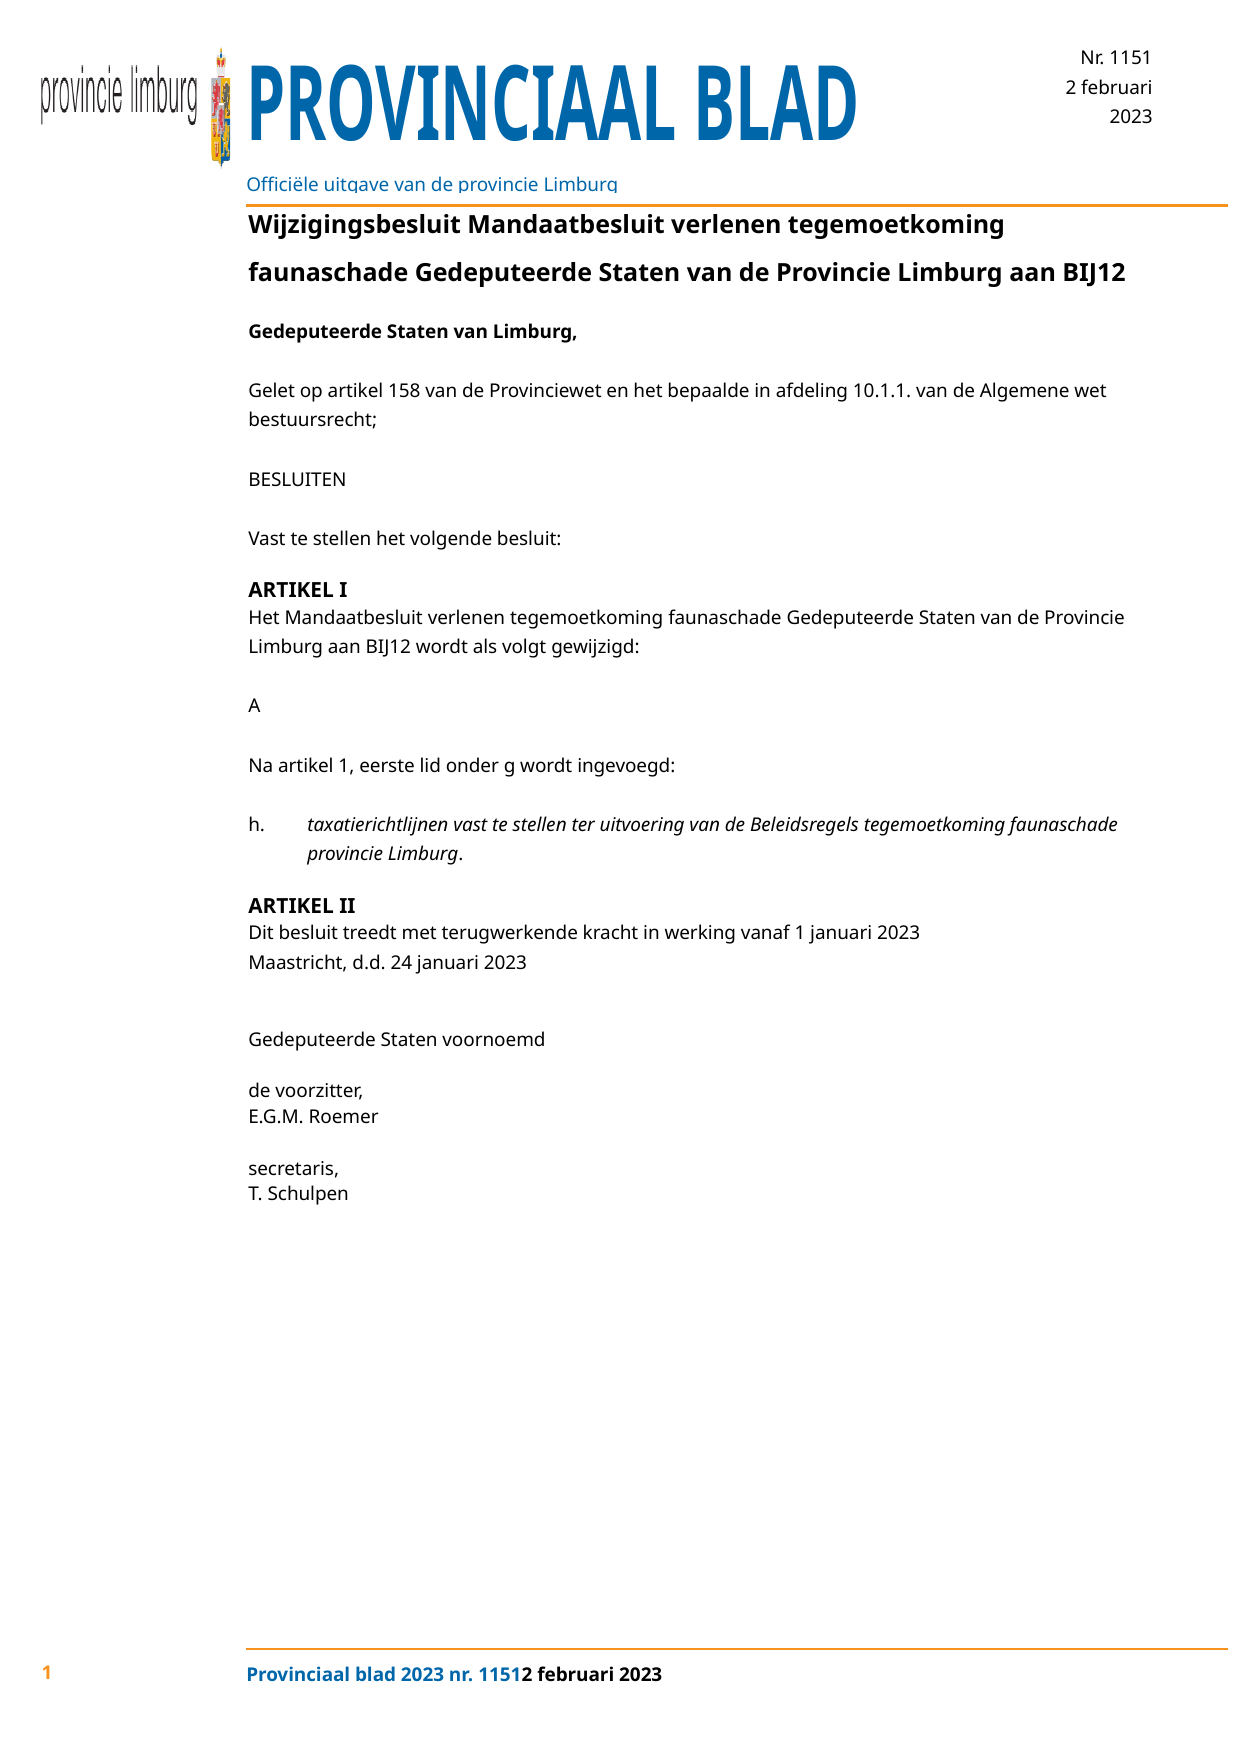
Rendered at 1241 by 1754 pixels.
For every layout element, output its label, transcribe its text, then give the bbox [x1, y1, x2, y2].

text Gedeputeerde Staten voornoemd [248, 1026, 1152, 1052]
text E.G.M. Roemer [248, 1103, 1152, 1129]
text Vast te stellen het volgende besluit: [248, 525, 1152, 551]
text ARTIKEL I [248, 575, 1152, 604]
text T. Schulpen [248, 1181, 1152, 1206]
list taxatierichtlijnen vast te stellen ter uitvoering van de Beleidsregels tegemoetkoming faunaschade provincie Limburg. [248, 811, 1152, 866]
text Het Mandaatbesluit verlenen tegemoetkoming faunaschade Gedeputeerde Staten van de Provincie Limburg aan BIJ12 wordt als volgt gewijzigd: [248, 604, 1152, 659]
text Maastricht, d.d. 24 januari 2023 [248, 949, 1152, 975]
text Gelet op artikel 158 van de Provinciewet en het bepaalde in afdeling 10.1.1. van de Algemene wet bestuursrecht; [248, 377, 1152, 432]
text A [248, 693, 1152, 718]
text secretaris, [248, 1155, 1152, 1181]
text de voorzitter, [248, 1078, 1152, 1103]
text Dit besluit treedt met terugwerkende kracht in werking vanaf 1 januari 2023 [248, 919, 1152, 945]
picture [41, 47, 231, 172]
text Na artikel 1, eerste lid onder g wordt ingevoegd: [248, 752, 1152, 777]
text ARTIKEL II [248, 891, 1152, 919]
text Wijzigingsbesluit Mandaatbesluit verlenen tegemoetkoming faunaschade Gedeputeerde Staten van de Provincie Limburg aan BIJ12 [248, 207, 1152, 288]
text BESLUITEN [248, 466, 1152, 492]
text Gedeputeerde Staten van Limburg, [248, 318, 1152, 344]
